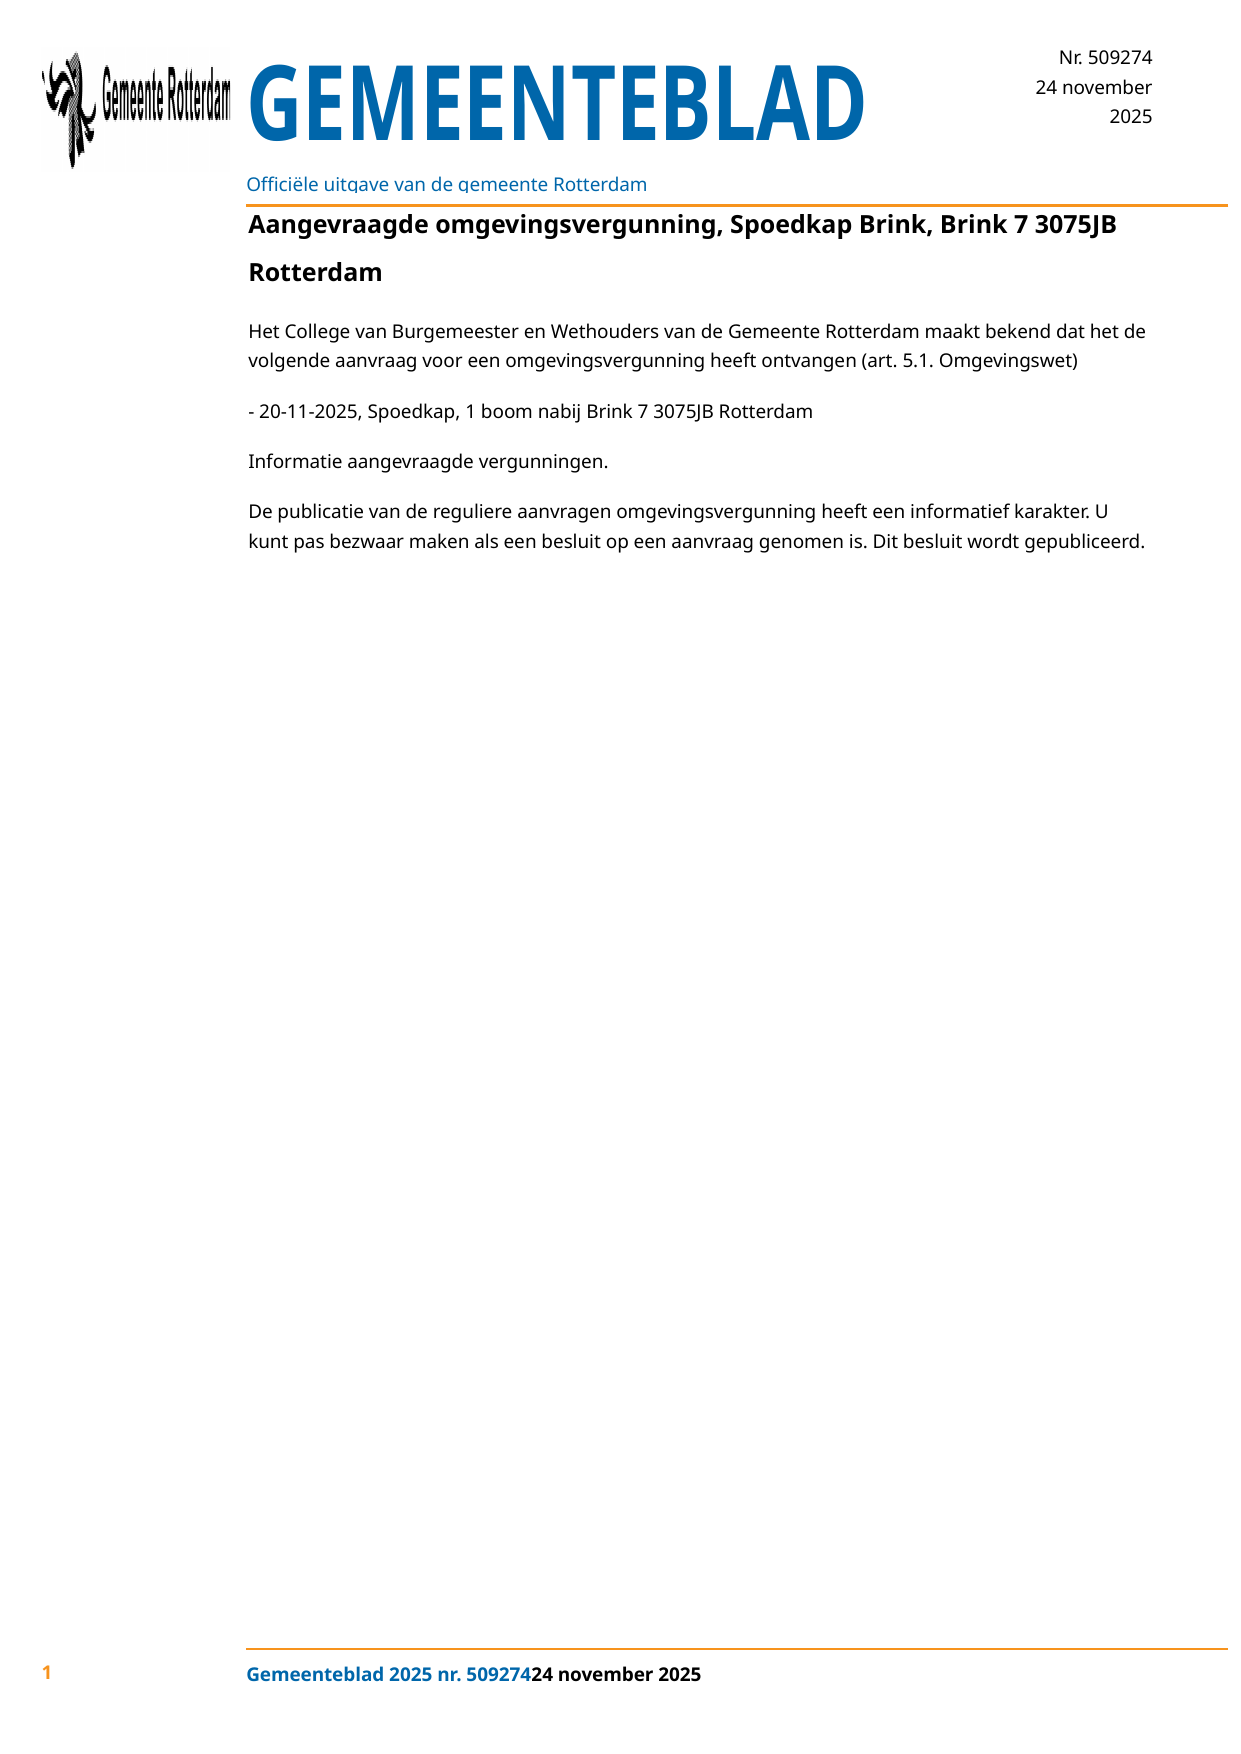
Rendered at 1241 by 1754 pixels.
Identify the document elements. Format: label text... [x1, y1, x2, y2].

text De publicatie van de reguliere aanvragen omgevingsvergunning heeft een informatief karakter. U kunt pas bezwaar maken als een besluit op een aanvraag genomen is. Dit besluit wordt gepubliceerd. [248, 499, 1152, 554]
picture [41, 47, 231, 172]
text Het College van Burgemeester en Wethouders van de Gemeente Rotterdam maakt bekend dat het de volgende aanvraag voor een omgevingsvergunning heeft ontvangen (art. 5.1. Omgevingswet) [248, 318, 1152, 373]
text - 20-11-2025, Spoedkap, 1 boom nabij Brink 7 3075JB Rotterdam [248, 398, 1152, 424]
text Informatie aangevraagde vergunningen. [248, 448, 1152, 474]
text Aangevraagde omgevingsvergunning, Spoedkap Brink, Brink 7 3075JB Rotterdam [248, 207, 1152, 288]
